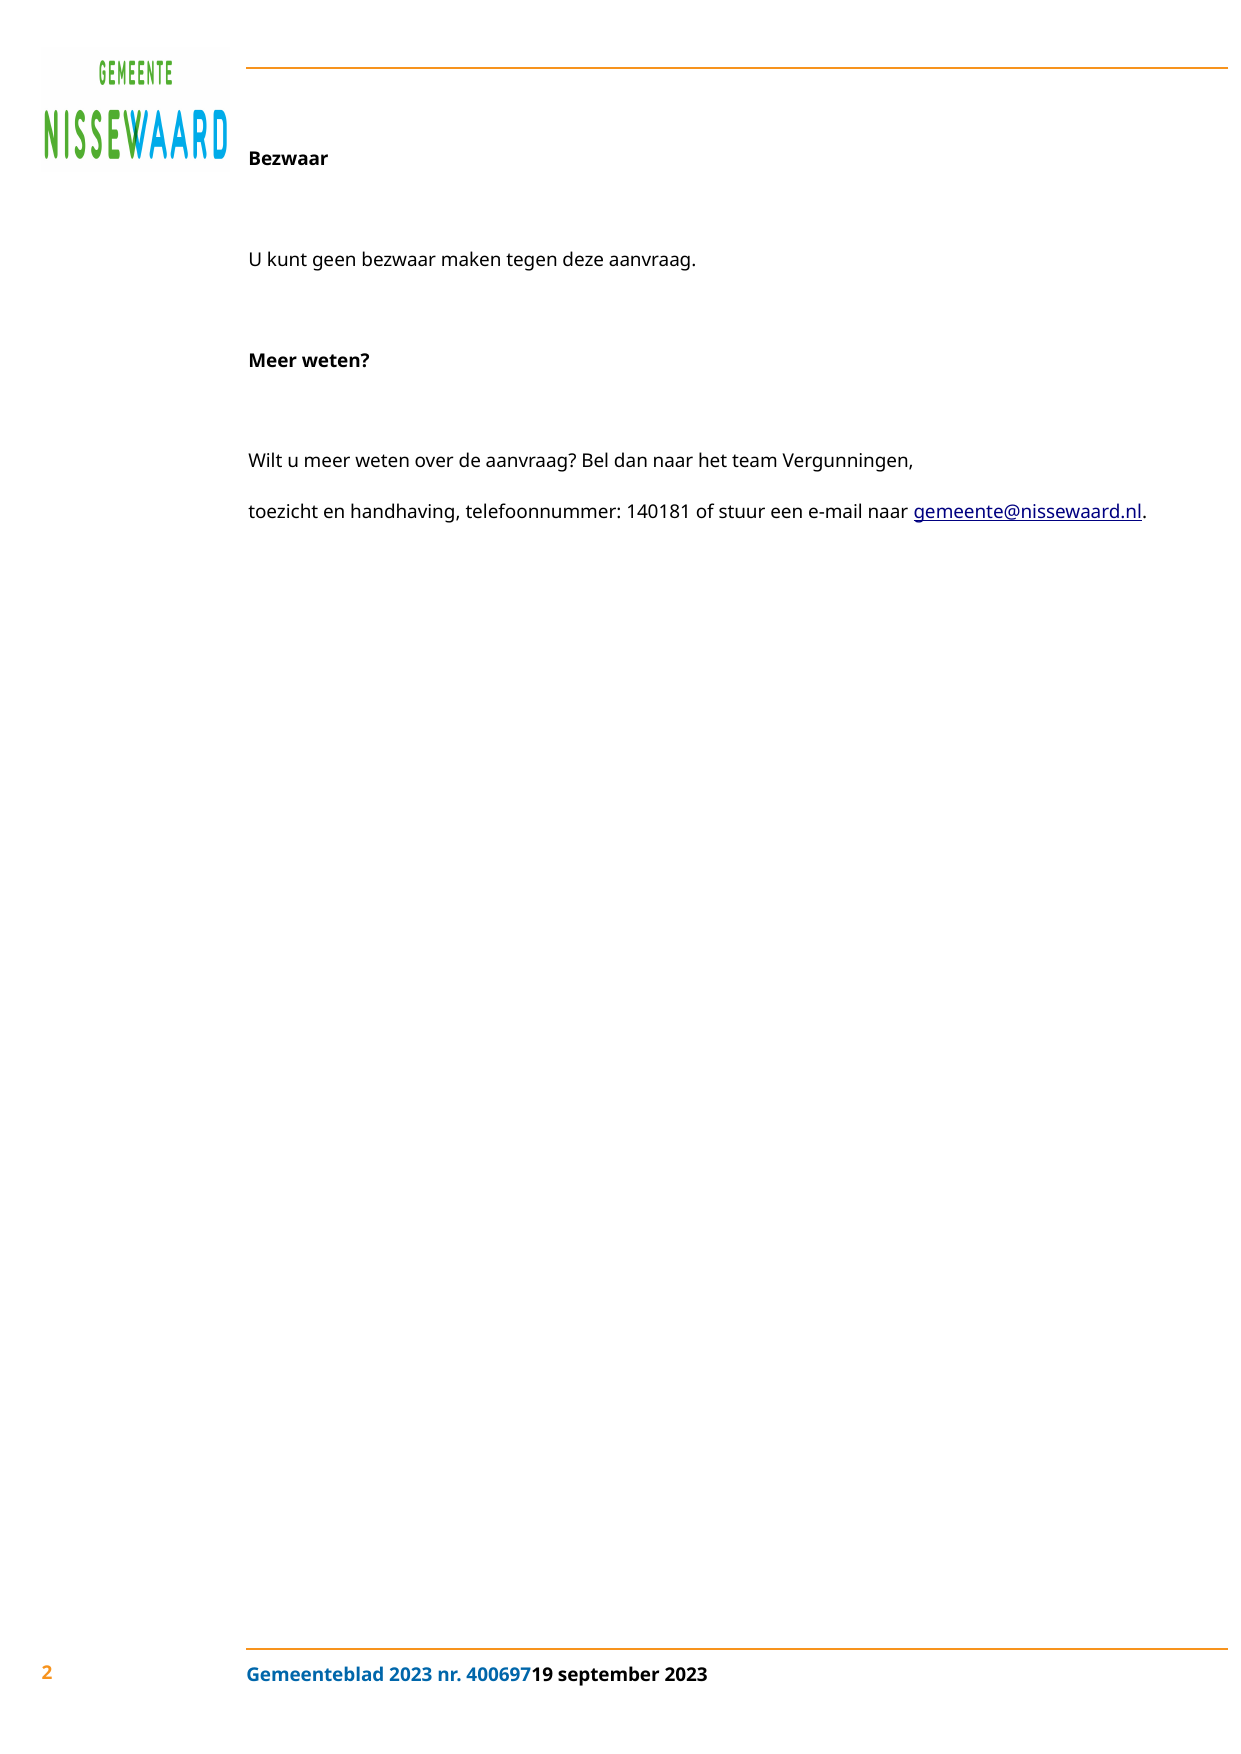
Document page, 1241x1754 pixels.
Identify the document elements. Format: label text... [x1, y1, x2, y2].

text U kunt geen bezwaar maken tegen deze aanvraag. [248, 246, 1152, 272]
text Meer weten? [248, 347, 1152, 373]
text Wilt u meer weten over de aanvraag? Bel dan naar het team Vergunningen, [248, 448, 1152, 473]
picture [41, 47, 231, 172]
text toezicht en handhaving, telefoonnummer: 140181 of stuur een e-mail naar gemeente@nissewaard.nl. [248, 498, 1152, 524]
text Bezwaar [248, 145, 1152, 171]
